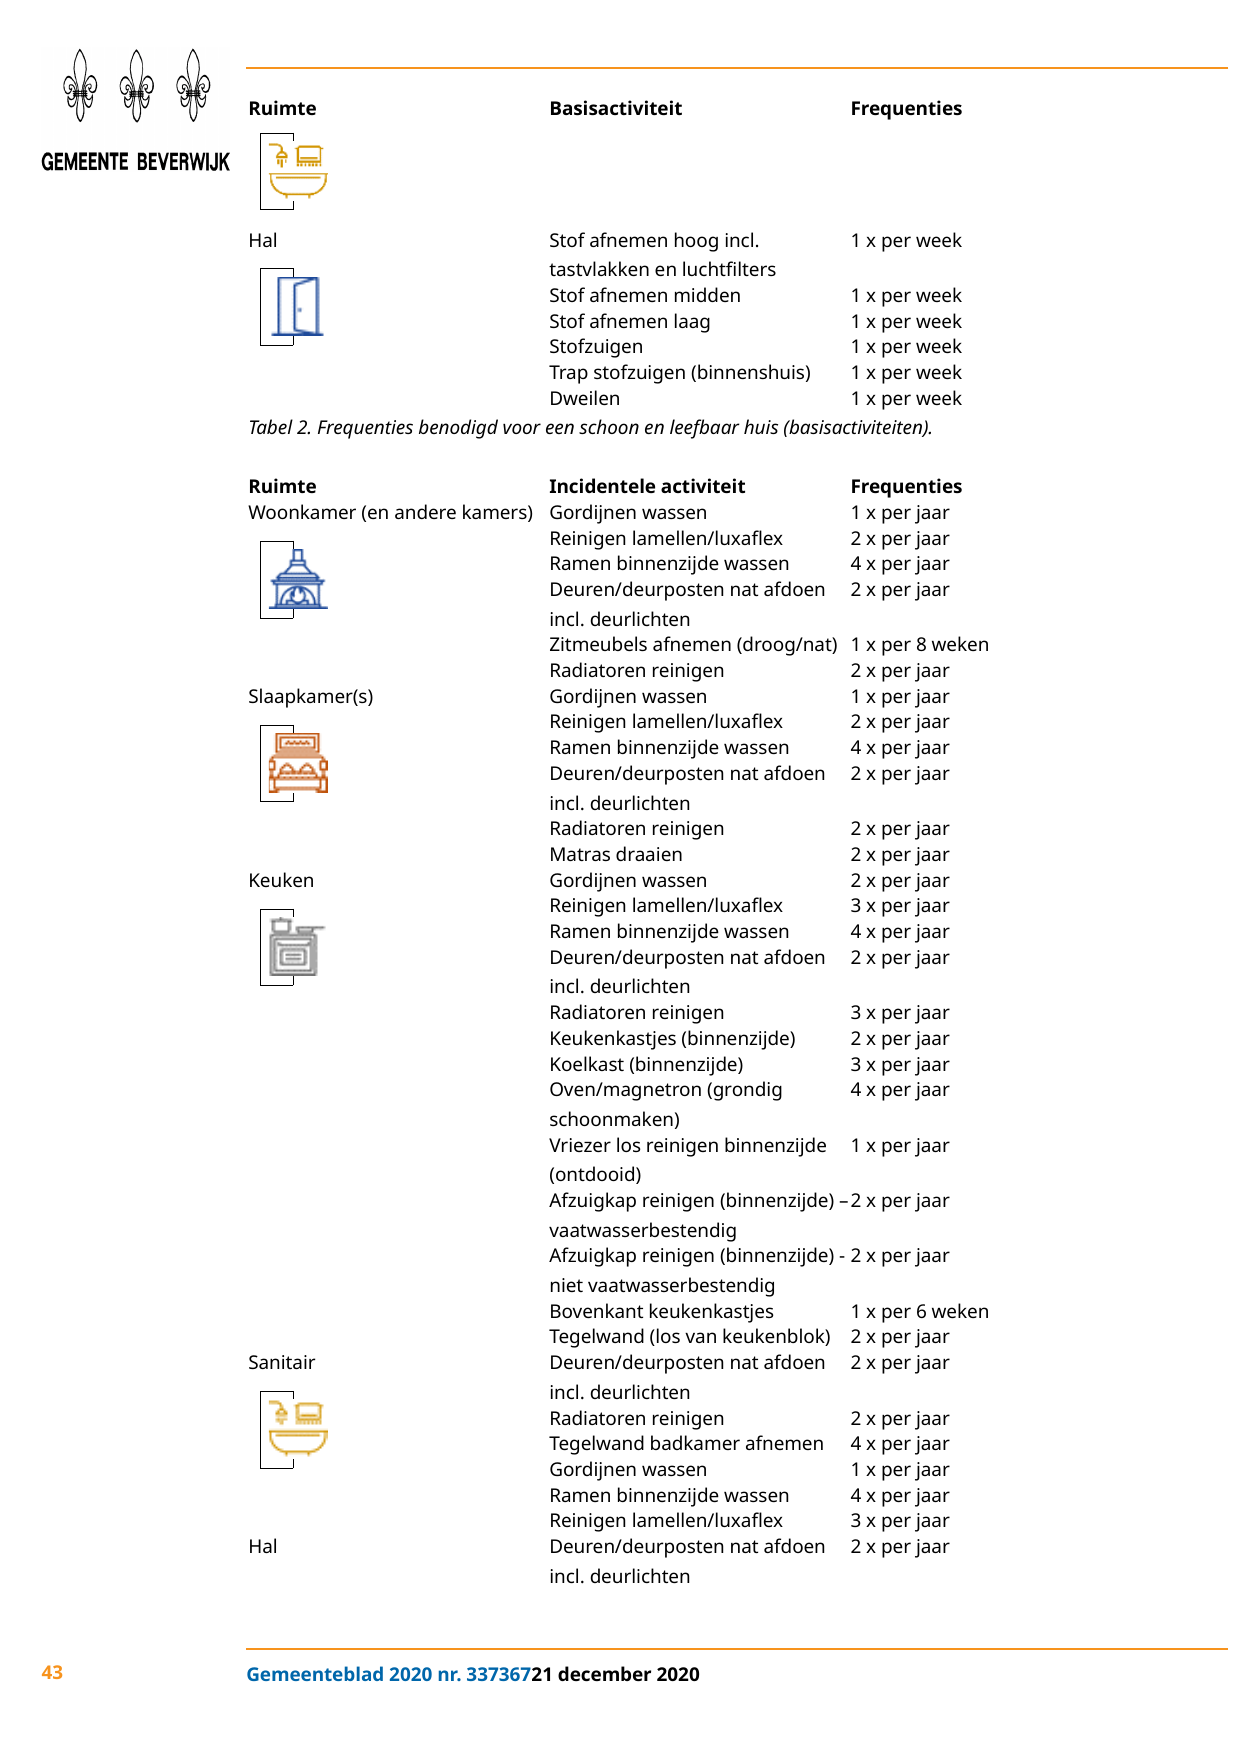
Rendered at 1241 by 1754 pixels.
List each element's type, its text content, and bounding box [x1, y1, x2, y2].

table_cell [248, 734, 260, 792]
table_cell Oven/magnetron (grondig schoonmaken) [549, 1077, 850, 1132]
table_cell [549, 121, 850, 227]
table_cell 2 x per jaar [850, 1349, 1152, 1405]
table_cell 1 x per jaar [850, 499, 1152, 525]
table_cell Keuken [248, 867, 549, 917]
table_cell 2 x per jaar [850, 1243, 1152, 1298]
table_header Ruimte [248, 473, 549, 499]
table_cell Stofzuigen [549, 334, 850, 359]
table_cell 1 x per week [850, 308, 1152, 334]
table_cell 2 x per jaar [850, 944, 1152, 999]
table_cell [261, 734, 268, 792]
table_cell [248, 918, 549, 1349]
table_cell 1 x per week [850, 282, 1152, 308]
table_cell 2 x per jaar [850, 760, 1152, 816]
table_header Frequenties [850, 95, 1152, 121]
table_cell Deuren/deurposten nat afdoen incl. deurlichten [549, 576, 850, 632]
table_cell Reinigen lamellen/luxaflex [549, 893, 850, 918]
table_cell Deuren/deurposten nat afdoen incl. deurlichten [549, 944, 850, 999]
table_cell 3 x per jaar [850, 1000, 1152, 1025]
table_cell Gordijnen wassen [549, 499, 850, 525]
picture [268, 917, 328, 976]
table_cell Keukenkastjes (binnenzijde) [549, 1025, 850, 1051]
table_cell Deuren/deurposten nat afdoen incl. deurlichten [549, 1349, 850, 1405]
table_cell 2 x per jaar [850, 525, 1152, 551]
table_cell Hal [248, 227, 549, 411]
table_cell Stof afnemen midden [549, 282, 850, 308]
table_cell 1 x per 6 weken [850, 1298, 1152, 1324]
table_cell Stof afnemen laag [549, 308, 850, 334]
table_cell Deuren/deurposten nat afdoen incl. deurlichten [549, 760, 850, 816]
table_cell [328, 734, 549, 792]
table_cell Hal [248, 1533, 549, 1589]
picture [268, 733, 328, 793]
table_header Incidentele activiteit [549, 473, 850, 499]
table_cell Stof afnemen hoog incl. tastvlakken en luchtfilters [549, 227, 850, 282]
table_cell 3 x per jaar [850, 1051, 1152, 1077]
table_cell 1 x per 8 weken [850, 632, 1152, 657]
table_cell Gordijnen wassen [549, 867, 850, 893]
table_cell 2 x per jaar [850, 1187, 1152, 1243]
table_cell Vriezer los reinigen binnenzijde (ontdooid) [549, 1132, 850, 1187]
table_cell [248, 609, 549, 683]
table_cell 4 x per jaar [850, 551, 1152, 576]
table_cell 2 x per jaar [850, 867, 1152, 893]
table_header Basisactiviteit [549, 95, 850, 121]
table_cell Reinigen lamellen/luxaflex [549, 525, 850, 551]
table_cell 1 x per jaar [850, 1132, 1152, 1187]
table_cell [248, 121, 549, 227]
picture [268, 1399, 328, 1459]
table_cell 2 x per jaar [850, 657, 1152, 683]
table_cell Radiatoren reinigen [549, 1405, 850, 1430]
picture [41, 47, 231, 172]
table_cell 3 x per jaar [850, 893, 1152, 918]
table_cell Ramen binnenzijde wassen [549, 551, 850, 576]
table_cell Sanitair [248, 1349, 549, 1533]
table_header Frequenties [850, 473, 1152, 499]
table_cell Tegelwand badkamer afnemen [549, 1430, 850, 1456]
table_cell Ramen binnenzijde wassen [549, 1482, 850, 1508]
table_cell Gordijnen wassen [549, 1456, 850, 1482]
table_cell 3 x per jaar [850, 1508, 1152, 1533]
table_cell Dweilen [549, 385, 850, 411]
table_cell [850, 121, 1152, 227]
table_cell Radiatoren reinigen [549, 816, 850, 841]
table_cell 2 x per jaar [850, 841, 1152, 867]
table_cell Zitmeubels afnemen (droog/nat) [549, 632, 850, 657]
table_header Ruimte [248, 95, 549, 121]
table_cell Bovenkant keukenkastjes [549, 1298, 850, 1324]
table_cell Afzuigkap reinigen (binnenzijde) - niet vaatwasserbestendig [549, 1243, 850, 1298]
table_cell 2 x per jaar [850, 1533, 1152, 1589]
table_cell 4 x per jaar [850, 1077, 1152, 1132]
table_cell [328, 550, 549, 608]
picture [268, 549, 328, 609]
table_cell 1 x per week [850, 385, 1152, 411]
table_cell 2 x per jaar [850, 576, 1152, 632]
table_cell 1 x per jaar [850, 1456, 1152, 1482]
table_cell Deuren/deurposten nat afdoen incl. deurlichten [549, 1533, 850, 1589]
table_cell 4 x per jaar [850, 735, 1152, 760]
table_cell Tegelwand (los van keukenblok) [549, 1324, 850, 1349]
table_cell 4 x per jaar [850, 919, 1152, 944]
table_cell Slaapkamer(s) [248, 683, 549, 733]
table_cell 4 x per jaar [850, 1430, 1152, 1456]
table_cell Radiatoren reinigen [549, 1000, 850, 1025]
table_cell Koelkast (binnenzijde) [549, 1051, 850, 1077]
table_cell Matras draaien [549, 841, 850, 867]
table_cell 4 x per jaar [850, 1482, 1152, 1508]
table_cell Ramen binnenzijde wassen [549, 919, 850, 944]
table_cell 2 x per jaar [850, 1025, 1152, 1051]
table_cell [248, 793, 549, 867]
table_cell 2 x per jaar [850, 1405, 1152, 1430]
table_cell 1 x per jaar [850, 683, 1152, 709]
table_cell Woonkamer (en andere kamers) [248, 499, 549, 549]
table_cell Reinigen lamellen/luxaflex [549, 709, 850, 734]
picture [268, 141, 328, 201]
picture [268, 277, 328, 336]
table_cell 1 x per week [850, 334, 1152, 359]
table_cell 1 x per week [850, 359, 1152, 385]
table_cell [248, 550, 260, 608]
table_cell Gordijnen wassen [549, 683, 850, 709]
table_cell Ramen binnenzijde wassen [549, 735, 850, 760]
table_cell 2 x per jaar [850, 1324, 1152, 1349]
table_cell Reinigen lamellen/luxaflex [549, 1508, 850, 1533]
table_cell Trap stofzuigen (binnenshuis) [549, 359, 850, 385]
table_cell 2 x per jaar [850, 816, 1152, 841]
table_cell 2 x per jaar [850, 709, 1152, 734]
table_cell 1 x per week [850, 227, 1152, 282]
table_cell Afzuigkap reinigen (binnenzijde) – vaatwasserbestendig [549, 1187, 850, 1243]
text Tabel 2. Frequenties benodigd voor een schoon en leefbaar huis (basisactiviteiten). [248, 414, 1152, 440]
table_cell Radiatoren reinigen [549, 657, 850, 683]
